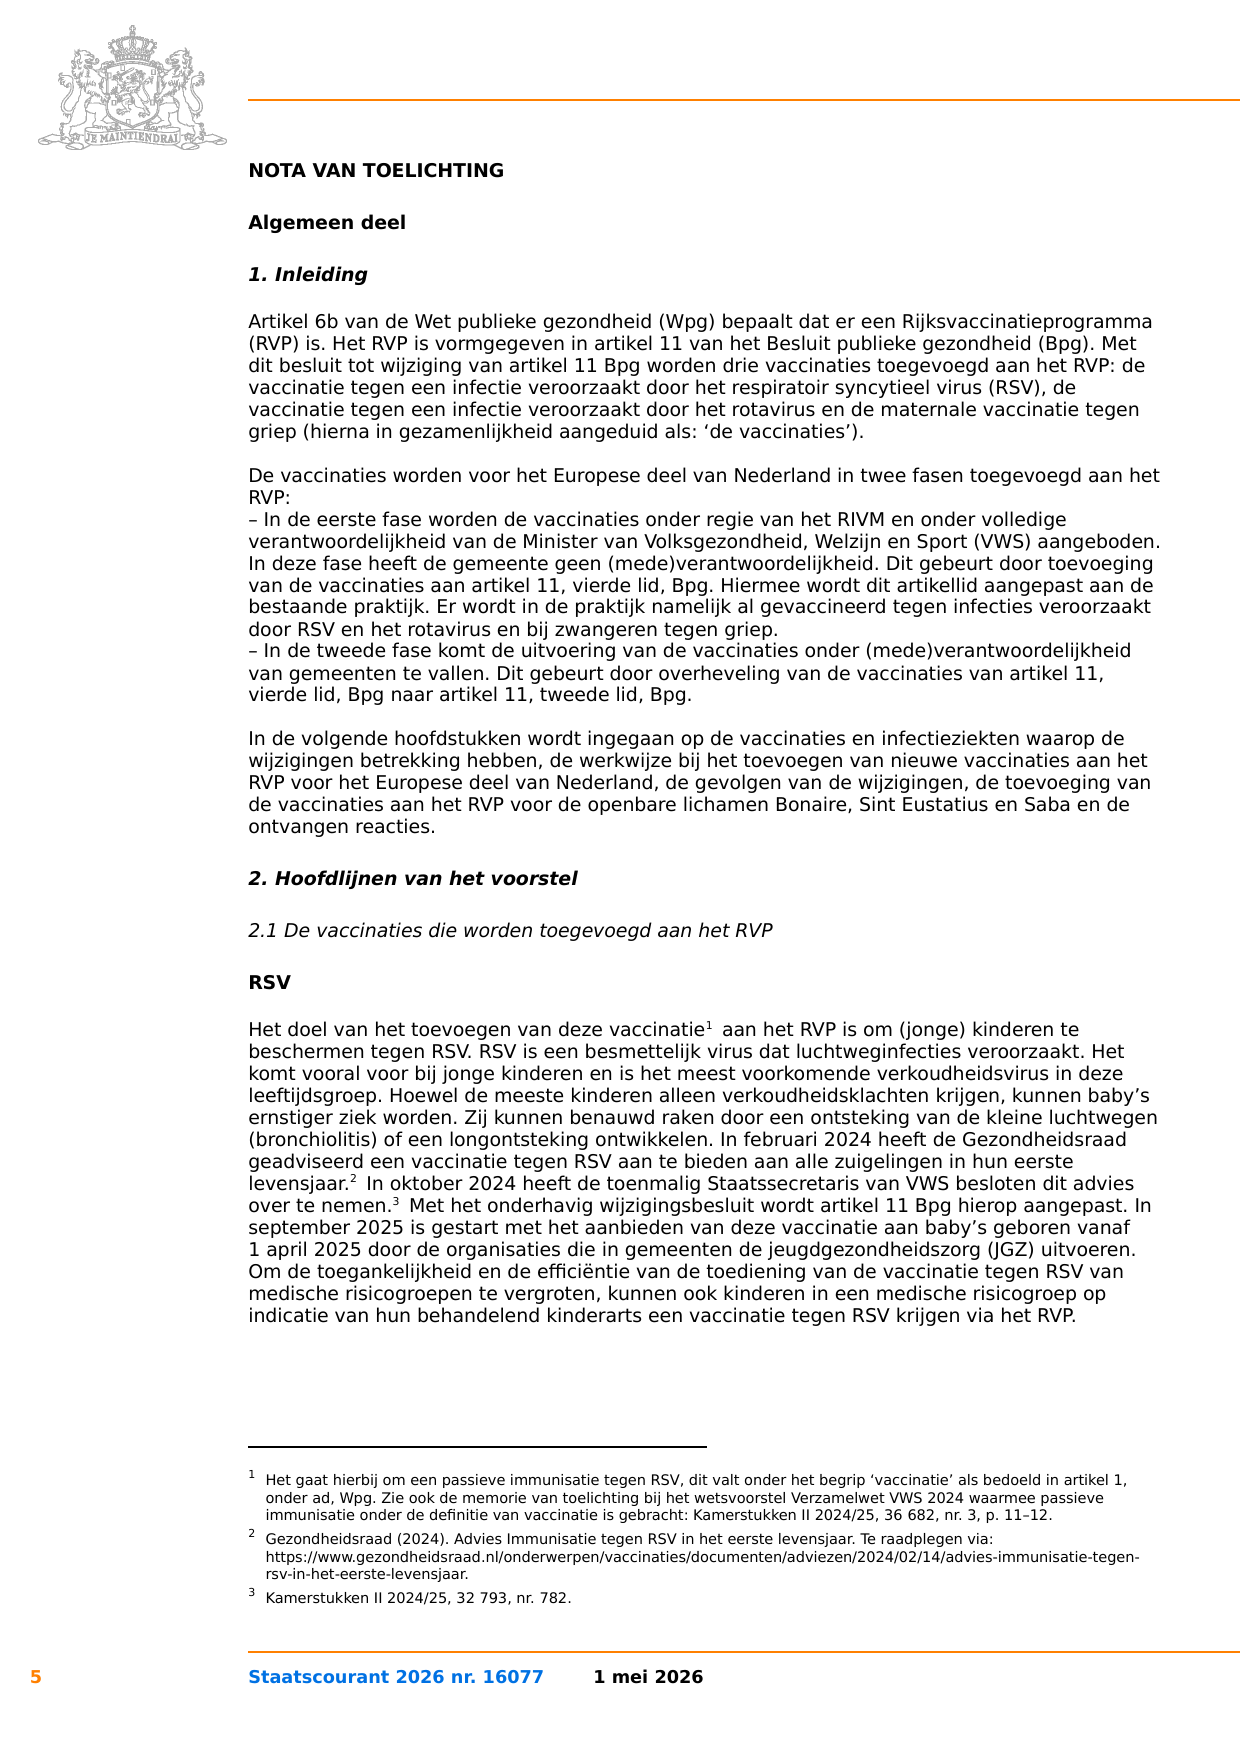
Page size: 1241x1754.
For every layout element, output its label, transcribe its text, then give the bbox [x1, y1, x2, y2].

text Artikel 6b van de Wet publieke gezondheid (Wpg) bepaalt dat er een Rijksvaccinatieprogramma (RVP) is. Het RVP is vormgegeven in artikel 11 van het Besluit publieke gezondheid (Bpg). Met dit besluit tot wijziging van artikel 11 Bpg worden drie vaccinaties toegevoegd aan het RVP: de vaccinatie tegen een infectie veroorzaakt door het respiratoir syncytieel virus (RSV), de vaccinatie tegen een infectie veroorzaakt door het rotavirus en de maternale vaccinatie tegen griep (hierna in gezamenlijkheid aangeduid als: ‘de vaccinaties’). [248, 311, 1163, 443]
subtitle NOTA VAN TOELICHTING [248, 160, 1163, 182]
text Kamerstukken II 2024/25, 32 793, nr. 782. [248, 1586, 1163, 1608]
subtitle 2. Hoofdlijnen van het voorstel [248, 868, 1163, 890]
text Het doel van het toevoegen van deze vaccinatie aan het RVP is om (jonge) kinderen te beschermen tegen RSV. RSV is een besmettelijk virus dat luchtweginfecties veroorzaakt. Het komt vooral voor bij jonge kinderen en is het meest voorkomende verkoudheidsvirus in deze leeftijdsgroep. Hoewel de meeste kinderen alleen verkoudheidsklachten krijgen, kunnen baby’s ernstiger ziek worden. Zij kunnen benauwd raken door een ontsteking van de kleine luchtwegen (bronchiolitis) of een longontsteking ontwikkelen. In februari 2024 heeft de Gezondheidsraad geadviseerd een vaccinatie tegen RSV aan te bieden aan alle zuigelingen in hun eerste levensjaar. In oktober 2024 heeft de toenmalig Staatssecretaris van VWS besloten dit advies over te nemen. Met het onderhavig wijzigingsbesluit wordt artikel 11 Bpg hierop aangepast. In september 2025 is gestart met het aanbieden van deze vaccinatie aan baby’s geboren vanaf 1 april 2025 door de organisaties die in gemeenten de jeugdgezondheidszorg (JGZ) uitvoeren. [248, 1019, 1163, 1261]
picture [38, 25, 227, 150]
text Om de toegankelijkheid en de efficiëntie van de toediening van de vaccinatie tegen RSV van medische risicogroepen te vergroten, kunnen ook kinderen in een medische risicogroep op indicatie van hun behandelend kinderarts een vaccinatie tegen RSV krijgen via het RVP. [248, 1261, 1163, 1327]
text De vaccinaties worden voor het Europese deel van Nederland in twee fasen toegevoegd aan het RVP: [248, 464, 1163, 508]
text Het gaat hierbij om een passieve immunisatie tegen RSV, dit valt onder het begrip ‘vaccinatie’ als bedoeld in artikel 1, onder ad, Wpg. Zie ook de memorie van toelichting bij het wetsvoorstel Verzamelwet VWS 2024 waarmee passieve immunisatie onder de definitie van vaccinatie is gebracht: Kamerstukken II 2024/25, 36 682, nr. 3, p. 11–12. [248, 1468, 1163, 1524]
subtitle 2.1 De vaccinaties die worden toegevoegd aan het RVP [248, 920, 1163, 942]
text In de volgende hoofdstukken wordt ingegaan op de vaccinaties en infectieziekten waarop de wijzigingen betrekking hebben, de werkwijze bij het toevoegen van nieuwe vaccinaties aan het RVP voor het Europese deel van Nederland, de gevolgen van de wijzigingen, de toevoeging van de vaccinaties aan het RVP voor de openbare lichamen Bonaire, Sint Eustatius en Saba en de ontvangen reacties. [248, 728, 1163, 838]
subtitle RSV [248, 972, 1163, 994]
subtitle Algemeen deel [248, 212, 1163, 234]
text – In de eerste fase worden de vaccinaties onder regie van het RIVM en onder volledige verantwoordelijkheid van de Minister van Volksgezondheid, Welzijn en Sport (VWS) aangeboden. In deze fase heeft de gemeente geen (mede)verantwoordelijkheid. Dit gebeurt door toevoeging van de vaccinaties aan artikel 11, vierde lid, Bpg. Hiermee wordt dit artikellid aangepast aan de bestaande praktijk. Er wordt in de praktijk namelijk al gevaccineerd tegen infecties veroorzaakt door RSV en het rotavirus en bij zwangeren tegen griep. [248, 508, 1163, 640]
subtitle 1. Inleiding [248, 264, 1163, 286]
text – In de tweede fase komt de uitvoering van de vaccinaties onder (mede)verantwoordelijkheid van gemeenten te vallen. Dit gebeurt door overheveling van de vaccinaties van artikel 11, vierde lid, Bpg naar artikel 11, tweede lid, Bpg. [248, 640, 1163, 706]
text Gezondheidsraad (2024). Advies Immunisatie tegen RSV in het eerste levensjaar. Te raadplegen via: https://www.gezondheidsraad.nl/onderwerpen/vaccinaties/documenten/adviezen/2024/02/14/advies-immunisatie-tegen-rsv-in-het-eerste-levensjaar. [248, 1527, 1163, 1583]
